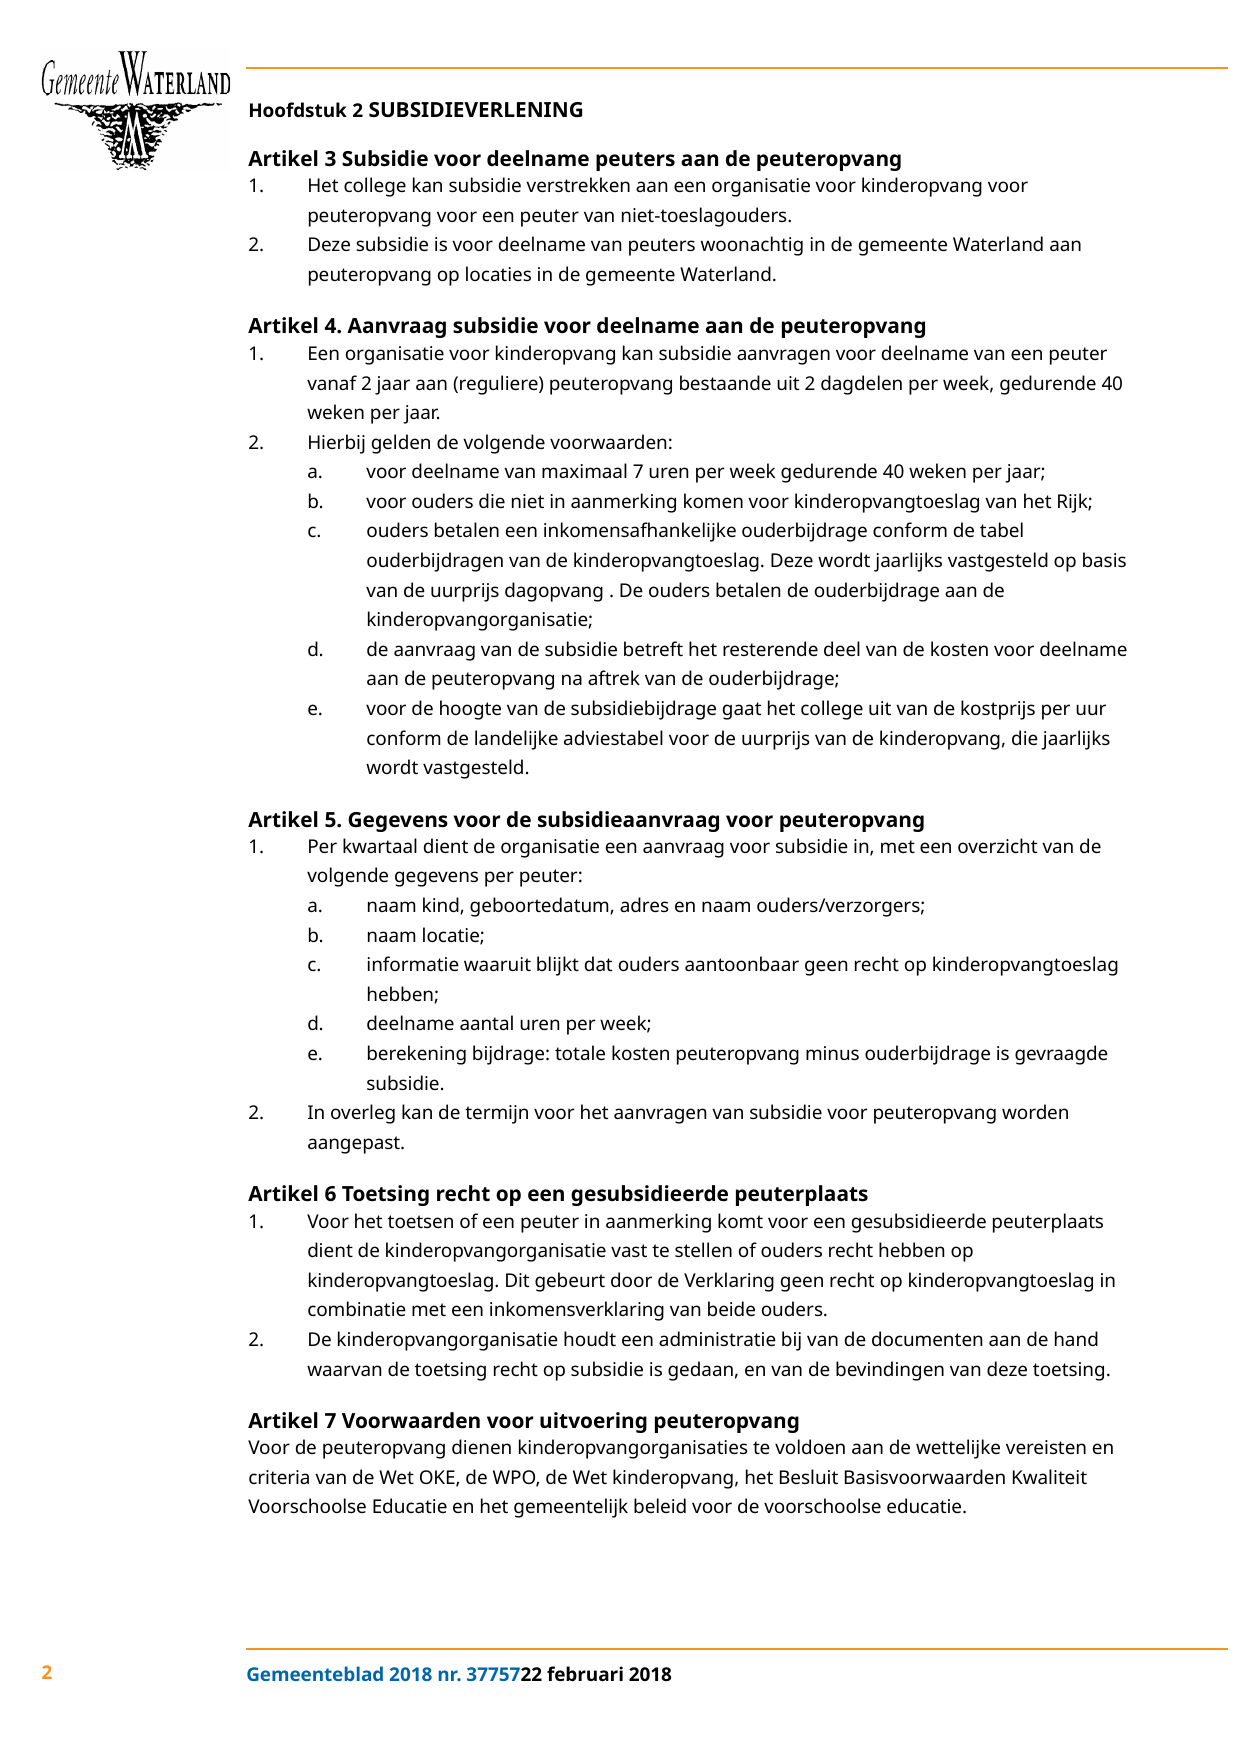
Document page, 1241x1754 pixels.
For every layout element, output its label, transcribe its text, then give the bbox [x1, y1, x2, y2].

text Artikel 7 Voorwaarden voor uitvoering peuteropvang [248, 1406, 1152, 1434]
list ouders betalen een inkomensafhankelijke ouderbijdrage conform de tabel ouderbijdragen van de kinderopvangtoeslag. Deze wordt jaarlijks vastgesteld op basis van de uurprijs dagopvang . De ouders betalen de ouderbijdrage aan de kinderopvangorganisatie; [307, 518, 1152, 632]
list Het college kan subsidie verstrekken aan een organisatie voor kinderopvang voor peuteropvang voor een peuter van niet-toeslagouders. [248, 172, 1152, 228]
list Hierbij gelden de volgende voorwaarden: [248, 429, 1152, 454]
list de aanvraag van de subsidie betreft het resterende deel van de kosten voor deelname aan de peuteropvang na aftrek van de ouderbijdrage; [307, 636, 1152, 691]
list Voor het toetsen of een peuter in aanmerking komt voor een gesubsidieerde peuterplaats dient de kinderopvangorganisatie vast te stellen of ouders recht hebben op kinderopvangtoeslag. Dit gebeurt door de Verklaring geen recht op kinderopvangtoeslag in combinatie met een inkomensverklaring van beide ouders. [248, 1208, 1152, 1322]
list Deze subsidie is voor deelname van peuters woonachtig in de gemeente Waterland aan peuteropvang op locaties in de gemeente Waterland. [248, 232, 1152, 287]
list Een organisatie voor kinderopvang kan subsidie aanvragen voor deelname van een peuter vanaf 2 jaar aan (reguliere) peuteropvang bestaande uit 2 dagdelen per week, gedurende 40 weken per jaar. [248, 340, 1152, 425]
list naam kind, geboortedatum, adres en naam ouders/verzorgers; [307, 892, 1152, 918]
text Artikel 4. Aanvraag subsidie voor deelname aan de peuteropvang [248, 312, 1152, 340]
text Hoofdstuk 2 SUBSIDIEVERLENING [248, 95, 1152, 123]
list informatie waaruit blijkt dat ouders aantoonbaar geen recht op kinderopvangtoeslag hebben; [307, 951, 1152, 1007]
list In overleg kan de termijn voor het aanvragen van subsidie voor peuteropvang worden aangepast. [248, 1099, 1152, 1155]
list berekening bijdrage: totale kosten peuteropvang minus ouderbijdrage is gevraagde subsidie. [307, 1040, 1152, 1096]
picture [41, 47, 231, 172]
text Voor de peuteropvang dienen kinderopvangorganisaties te voldoen aan de wettelijke vereisten en criteria van de Wet OKE, de WPO, de Wet kinderopvang, het Besluit Basisvoorwaarden Kwaliteit Voorschoolse Educatie en het gemeentelijk beleid voor de voorschoolse educatie. [248, 1434, 1152, 1519]
text Artikel 6 Toetsing recht op een gesubsidieerde peuterplaats [248, 1179, 1152, 1208]
list deelname aantal uren per week; [307, 1011, 1152, 1036]
list voor ouders die niet in aanmerking komen voor kinderopvangtoeslag van het Rijk; [307, 488, 1152, 514]
text Artikel 5. Gegevens voor de subsidieaanvraag voor peuteropvang [248, 805, 1152, 833]
list Per kwartaal dient de organisatie een aanvraag voor subsidie in, met een overzicht van de volgende gegevens per peuter: [248, 833, 1152, 888]
list voor deelname van maximaal 7 uren per week gedurende 40 weken per jaar; [307, 458, 1152, 484]
list naam locatie; [307, 922, 1152, 948]
list voor de hoogte van de subsidiebijdrage gaat het college uit van de kostprijs per uur conform de landelijke adviestabel voor de uurprijs van de kinderopvang, die jaarlijks wordt vastgesteld. [307, 695, 1152, 780]
text Artikel 3 Subsidie voor deelname peuters aan de peuteropvang [248, 144, 1152, 172]
list De kinderopvangorganisatie houdt een administratie bij van de documenten aan de hand waarvan de toetsing recht op subsidie is gedaan, en van de bevindingen van deze toetsing. [248, 1326, 1152, 1381]
